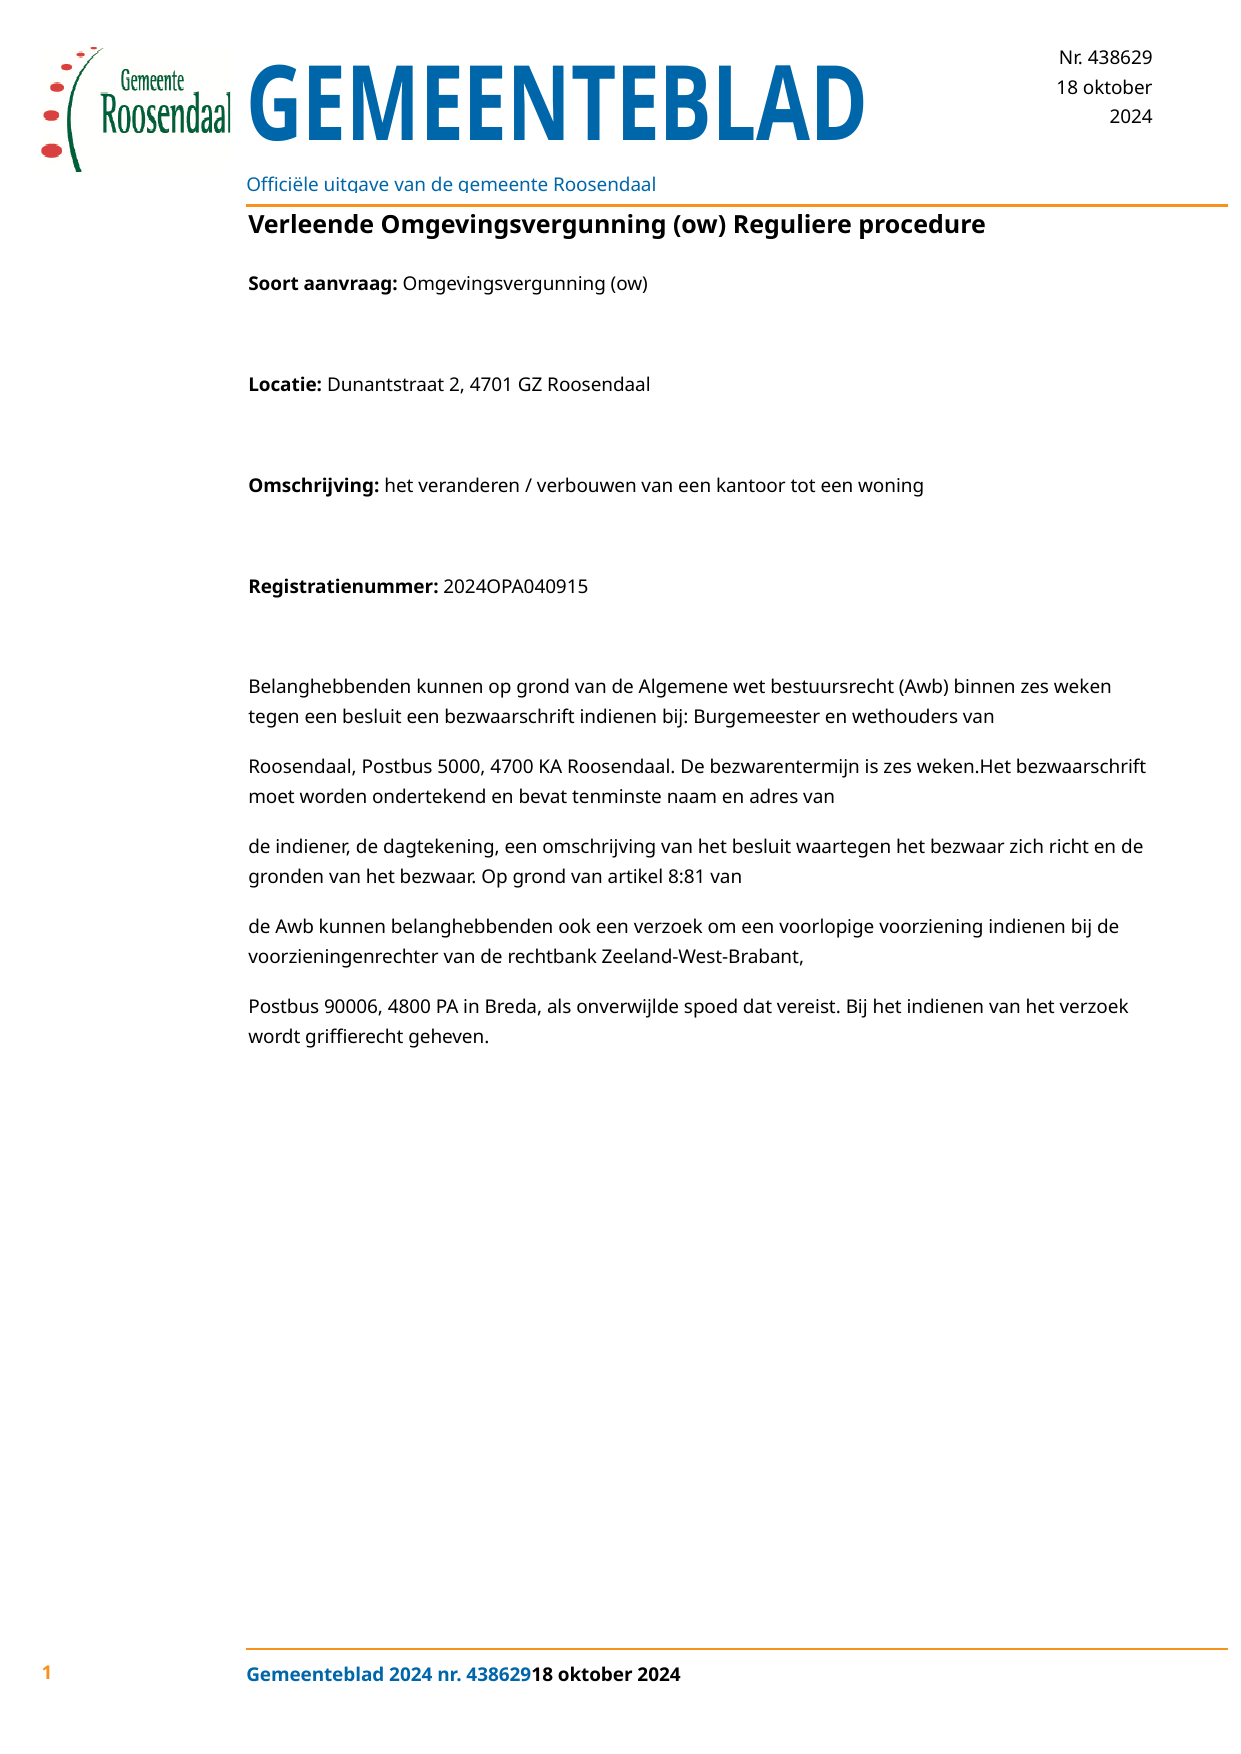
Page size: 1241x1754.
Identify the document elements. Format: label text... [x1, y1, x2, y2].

text Registratienummer: 2024OPA040915 [248, 573, 1152, 598]
text Verleende Omgevingsvergunning (ow) Reguliere procedure [248, 207, 1152, 241]
text de Awb kunnen belanghebbenden ook een verzoek om een voorlopige voorziening indienen bij de voorzieningenrechter van de rechtbank Zeeland-West-Brabant, [248, 914, 1152, 969]
text Postbus 90006, 4800 PA in Breda, als onverwijlde spoed dat vereist. Bij het indienen van het verzoek wordt griffierecht geheven. [248, 994, 1152, 1049]
text de indiener, de dagtekening, een omschrijving van het besluit waartegen het bezwaar zich richt en de gronden van het bezwaar. Op grond van artikel 8:81 van [248, 834, 1152, 889]
picture [41, 47, 231, 172]
text Soort aanvraag: Omgevingsvergunning (ow) [248, 270, 1152, 296]
text Locatie: Dunantstraat 2, 4701 GZ Roosendaal [248, 371, 1152, 397]
text Belanghebbenden kunnen op grond van de Algemene wet bestuursrecht (Awb) binnen zes weken tegen een besluit een bezwaarschrift indienen bij: Burgemeester en wethouders van [248, 674, 1152, 729]
text Omschrijving: het veranderen / verbouwen van een kantoor tot een woning [248, 472, 1152, 498]
text Roosendaal, Postbus 5000, 4700 KA Roosendaal. De bezwarentermijn is zes weken.Het bezwaarschrift moet worden ondertekend en bevat tenminste naam en adres van [248, 754, 1152, 809]
